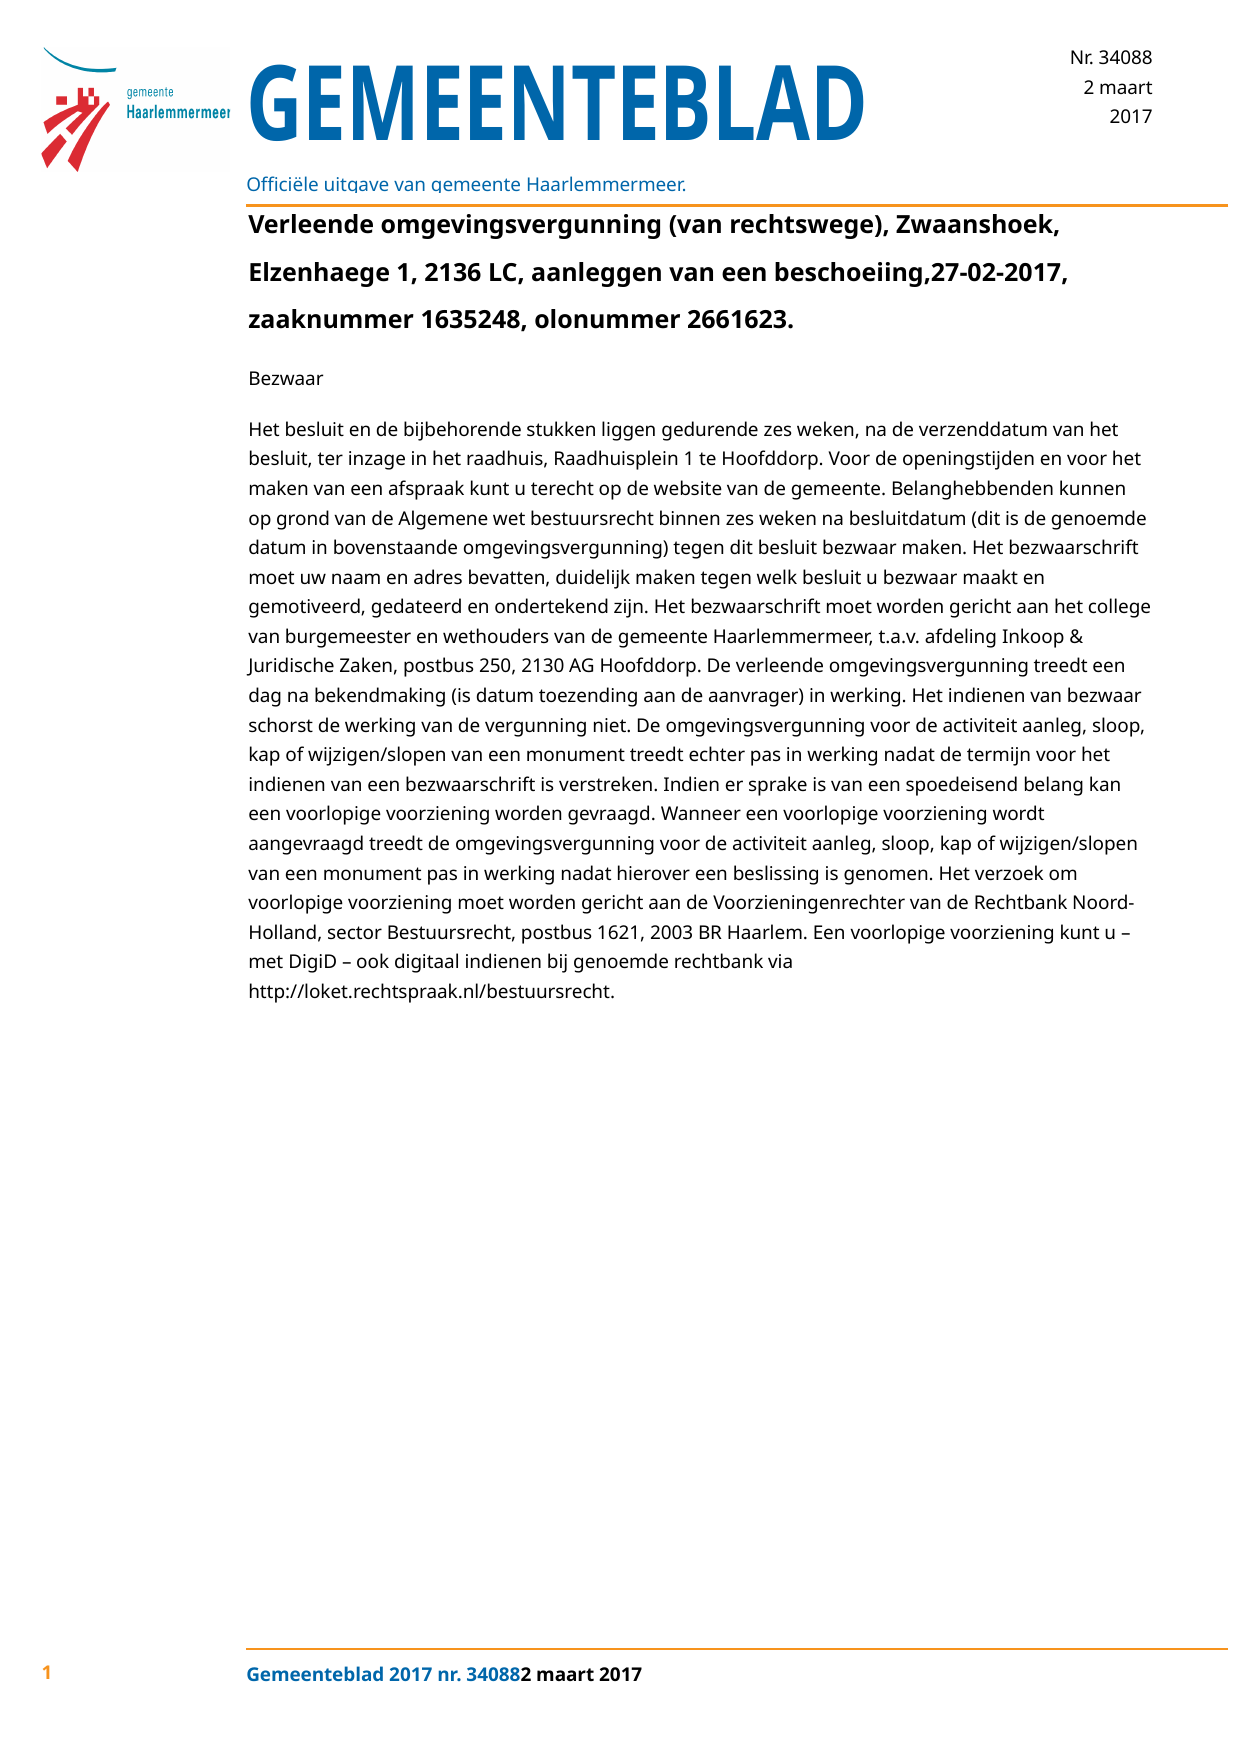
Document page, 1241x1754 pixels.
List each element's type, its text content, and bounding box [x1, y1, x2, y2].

text Verleende omgevingsvergunning (van rechtswege), Zwaanshoek, Elzenhaege 1, 2136 LC, aanleggen van een beschoeiing,27-02-2017, zaaknummer 1635248, olonummer 2661623. [248, 207, 1152, 336]
text Het besluit en de bijbehorende stukken liggen gedurende zes weken, na de verzenddatum van het besluit, ter inzage in het raadhuis, Raadhuisplein 1 te Hoofddorp. Voor de openingstijden en voor het maken van een afspraak kunt u terecht op de website van de gemeente. Belanghebbenden kunnen op grond van de Algemene wet bestuursrecht binnen zes weken na besluitdatum (dit is de genoemde datum in bovenstaande omgevingsvergunning) tegen dit besluit bezwaar maken. Het bezwaarschrift moet uw naam en adres bevatten, duidelijk maken tegen welk besluit u bezwaar maakt en gemotiveerd, gedateerd en ondertekend zijn. Het bezwaarschrift moet worden gericht aan het college van burgemeester en wethouders van de gemeente Haarlemmermeer, t.a.v. afdeling Inkoop & Juridische Zaken, postbus 250, 2130 AG Hoofddorp. De verleende omgevingsvergunning treedt een dag na bekendmaking (is datum toezending aan de aanvrager) in werking. Het indienen van bezwaar schorst de werking van de vergunning niet. De omgevingsvergunning voor de activiteit aanleg, sloop, kap of wijzigen/slopen van een monument treedt echter pas in werking nadat de termijn voor het indienen van een bezwaarschrift is verstreken. Indien er sprake is van een spoedeisend belang kan een voorlopige voorziening worden gevraagd. Wanneer een voorlopige voorziening wordt aangevraagd treedt de omgevingsvergunning voor de activiteit aanleg, sloop, kap of wijzigen/slopen van een monument pas in werking nadat hierover een beslissing is genomen. Het verzoek om voorlopige voorziening moet worden gericht aan de Voorzieningenrechter van de Rechtbank Noord-Holland, sector Bestuursrecht, postbus 1621, 2003 BR Haarlem. Een voorlopige voorziening kunt u – met DigiD – ook digitaal indienen bij genoemde rechtbank via http://loket.rechtspraak.nl/bestuursrecht. [248, 416, 1152, 1004]
text Bezwaar [248, 366, 1152, 391]
picture [41, 47, 231, 172]
